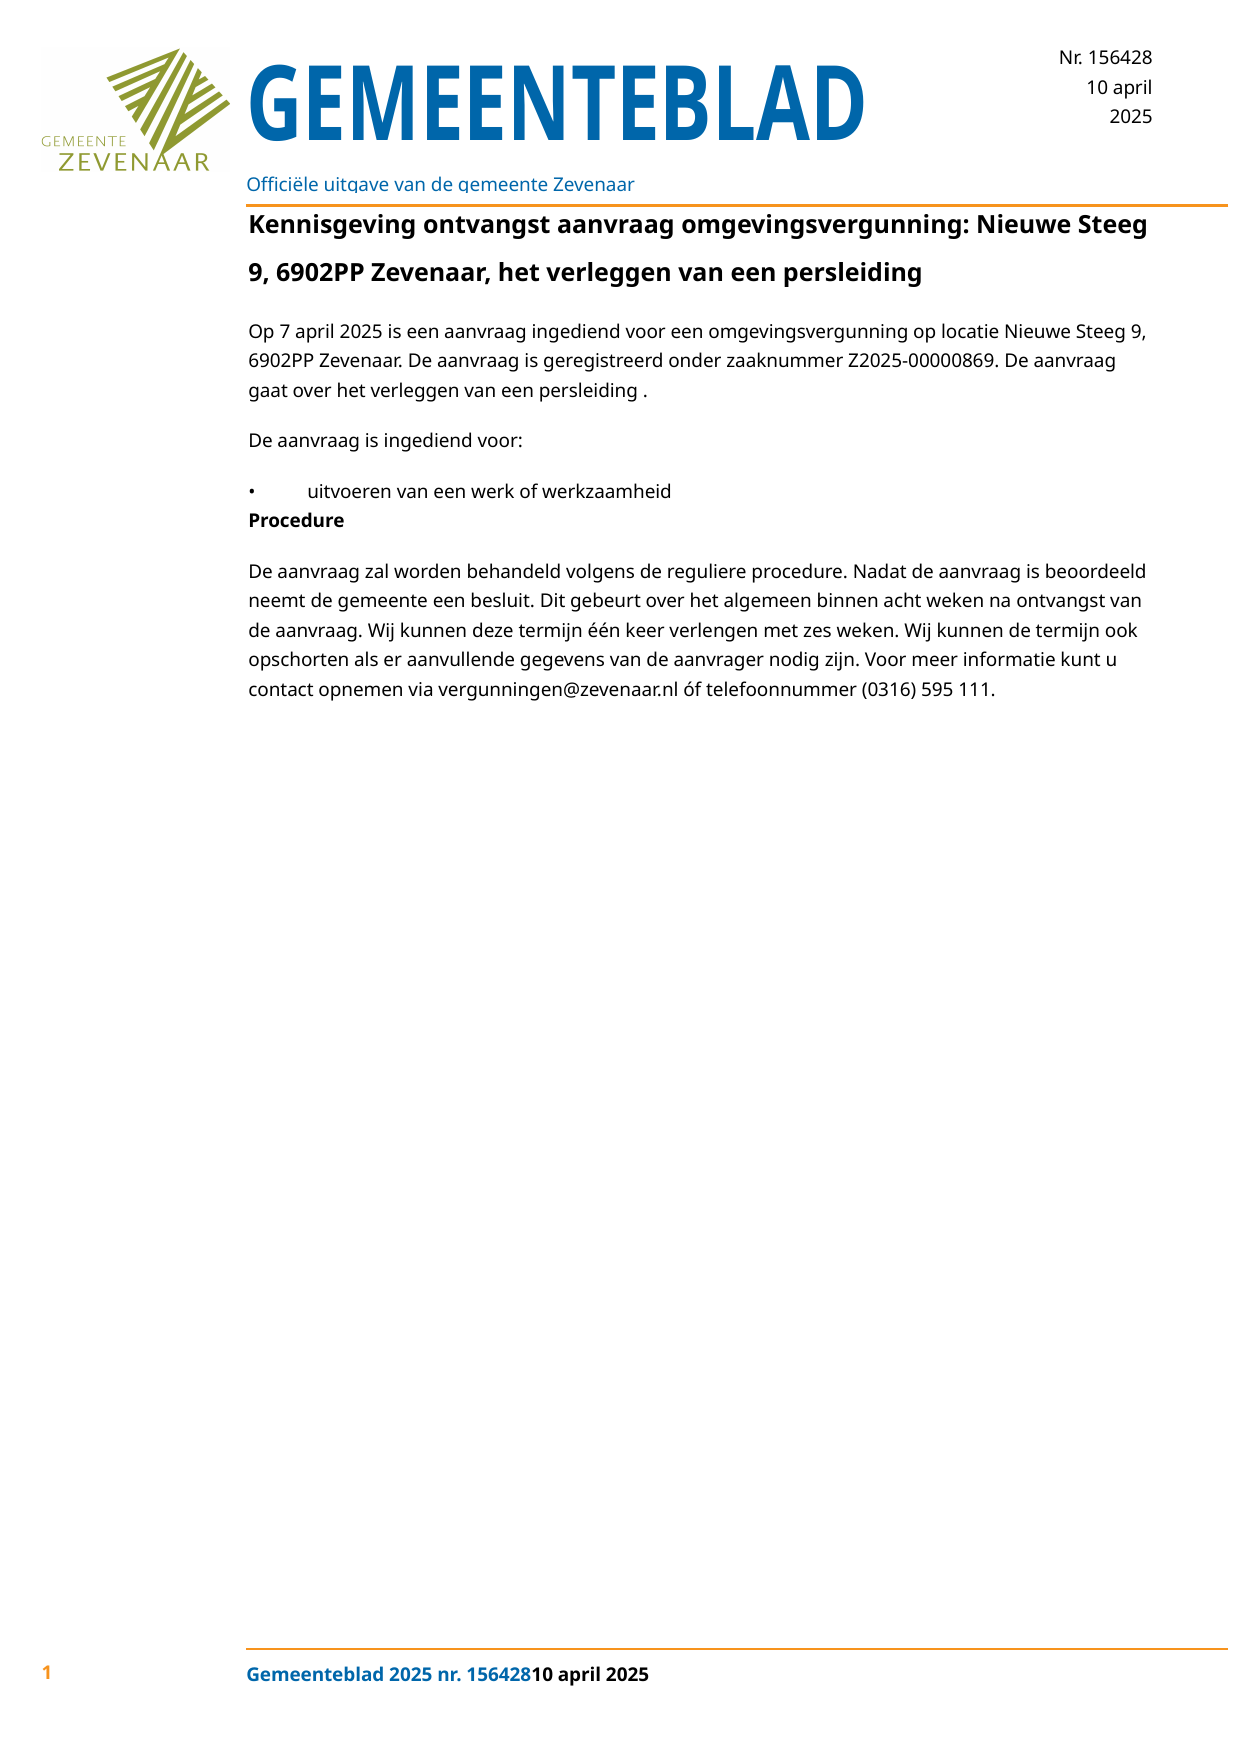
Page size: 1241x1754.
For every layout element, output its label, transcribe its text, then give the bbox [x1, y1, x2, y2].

text De aanvraag is ingediend voor: [248, 427, 1152, 453]
text Op 7 april 2025 is een aanvraag ingediend voor een omgevingsvergunning op locatie Nieuwe Steeg 9, 6902PP Zevenaar. De aanvraag is geregistreerd onder zaaknummer Z2025-00000869. De aanvraag gaat over het verleggen van een persleiding . [248, 318, 1152, 403]
text Procedure [248, 507, 1152, 533]
text Kennisgeving ontvangst aanvraag omgevingsvergunning: Nieuwe Steeg 9, 6902PP Zevenaar, het verleggen van een persleiding [248, 207, 1152, 288]
text De aanvraag zal worden behandeld volgens de reguliere procedure. Nadat de aanvraag is beoordeeld neemt de gemeente een besluit. Dit gebeurt over het algemeen binnen acht weken na ontvangst van de aanvraag. Wij kunnen deze termijn één keer verlengen met zes weken. Wij kunnen de termijn ook opschorten als er aanvullende gegevens van de aanvrager nodig zijn. Voor meer informatie kunt u contact opnemen via vergunningen@zevenaar.nl óf telefoonnummer (0316) 595 111. [248, 558, 1152, 702]
picture [41, 47, 231, 172]
list uitvoeren van een werk of werkzaamheid [248, 478, 1152, 504]
